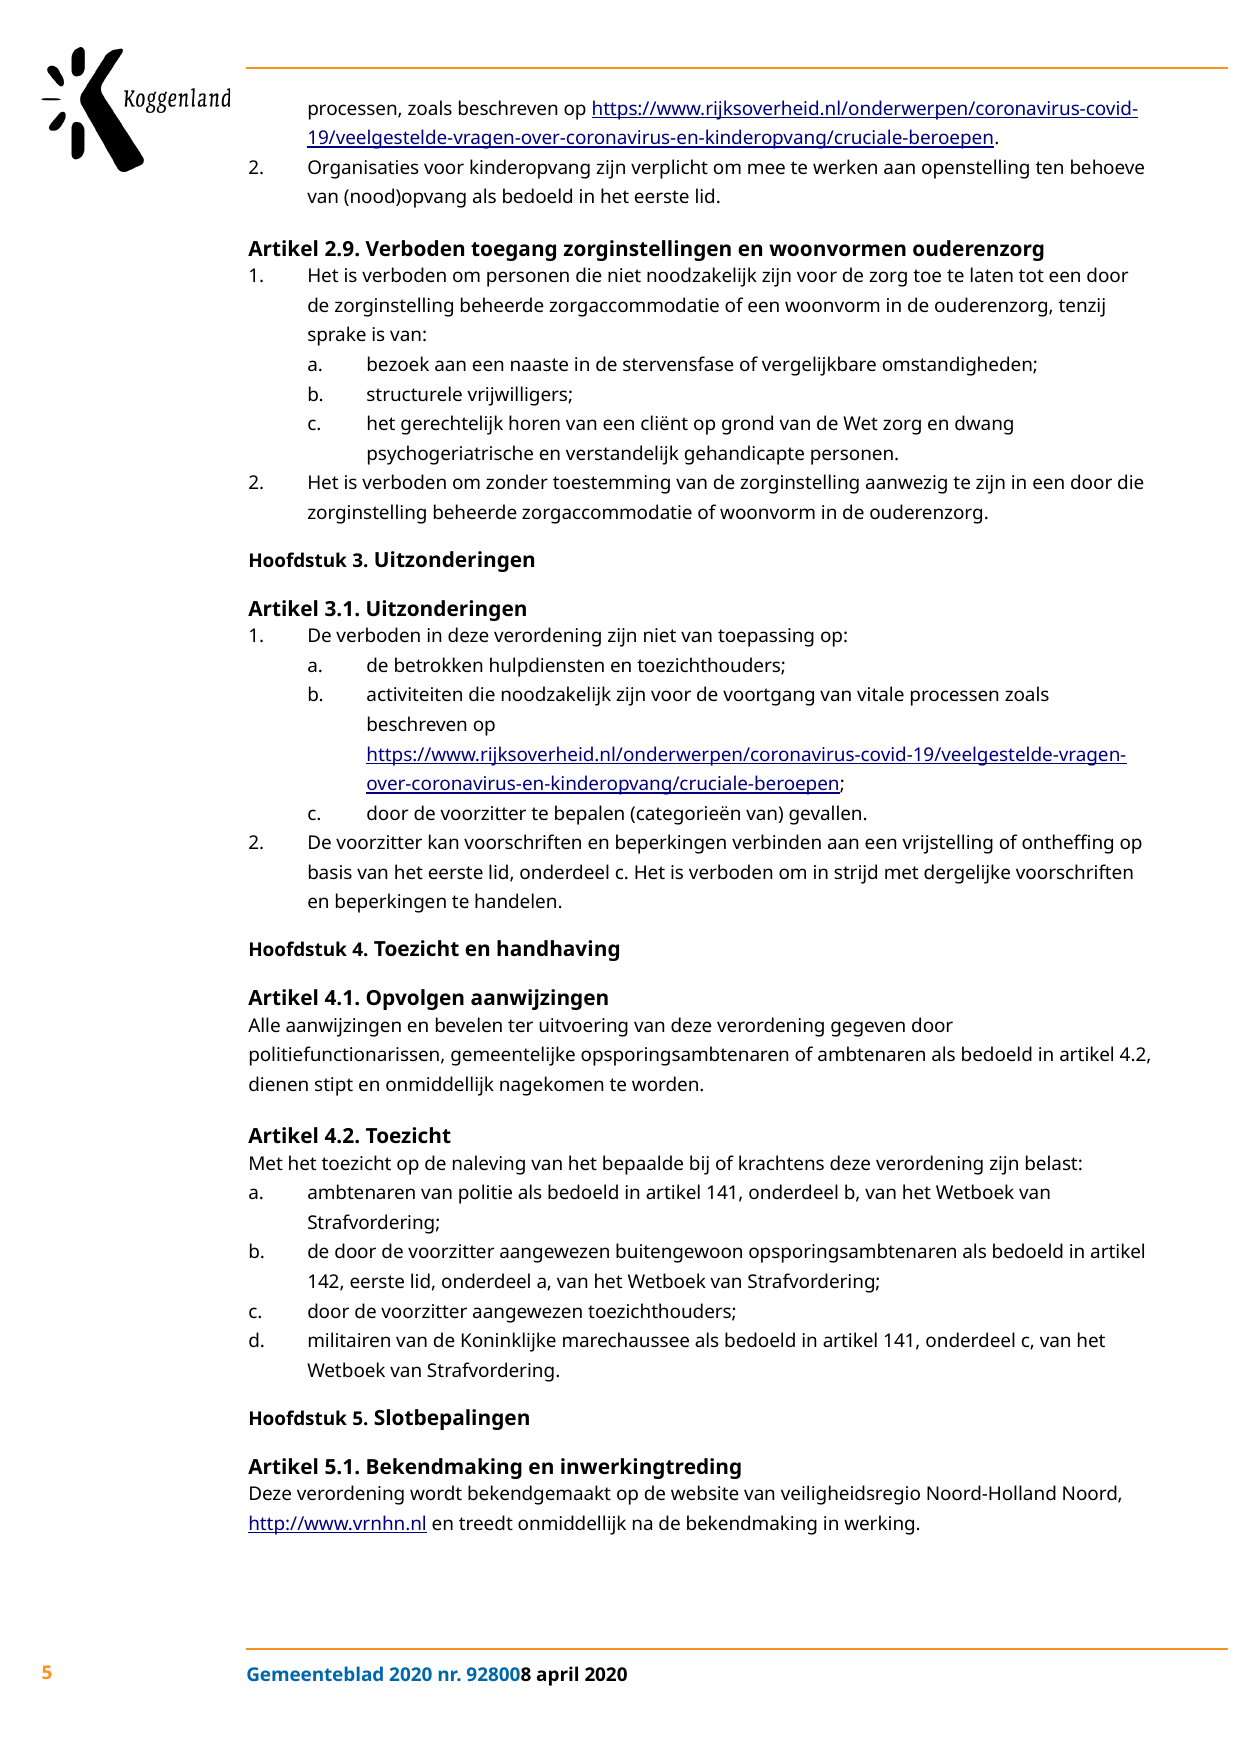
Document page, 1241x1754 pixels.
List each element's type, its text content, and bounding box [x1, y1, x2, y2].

list door de voorzitter te bepalen (categorieën van) gevallen. [307, 800, 1152, 826]
text Artikel 3.1. Uitzonderingen [248, 594, 1152, 622]
list processen, zoals beschreven op https://www.rijksoverheid.nl/onderwerpen/coronavirus-covid-19/veelgestelde-vragen-over-coronavirus-en-kinderopvang/cruciale-beroepen. [248, 95, 1152, 150]
list De verboden in deze verordening zijn niet van toepassing op: [248, 622, 1152, 648]
list het gerechtelijk horen van een cliënt op grond van de Wet zorg en dwang psychogeriatrische en verstandelijk gehandicapte personen. [307, 410, 1152, 466]
text Artikel 2.9. Verboden toegang zorginstellingen en woonvormen ouderenzorg [248, 234, 1152, 262]
text Artikel 5.1. Bekendmaking en inwerkingtreding [248, 1452, 1152, 1480]
list Het is verboden om zonder toestemming van de zorginstelling aanwezig te zijn in een door die zorginstelling beheerde zorgaccommodatie of woonvorm in de ouderenzorg. [248, 469, 1152, 525]
text Artikel 4.2. Toezicht [248, 1122, 1152, 1150]
text Artikel 4.1. Opvolgen aanwijzingen [248, 983, 1152, 1012]
list structurele vrijwilligers; [307, 381, 1152, 406]
text Hoofdstuk 5. Slotbepalingen [248, 1403, 1152, 1431]
list door de voorzitter aangewezen toezichthouders; [248, 1298, 1152, 1324]
picture [41, 47, 231, 172]
text Met het toezicht op de naleving van het bepaalde bij of krachtens deze verordening zijn belast: [248, 1150, 1152, 1176]
list Organisaties voor kinderopvang zijn verplicht om mee te werken aan openstelling ten behoeve van (nood)opvang als bedoeld in het eerste lid. [248, 154, 1152, 209]
list militairen van de Koninklijke marechaussee als bedoeld in artikel 141, onderdeel c, van het Wetboek van Strafvordering. [248, 1327, 1152, 1383]
text Deze verordening wordt bekendgemaakt op de website van veiligheidsregio Noord-Holland Noord, http://www.vrnhn.nl en treedt onmiddellijk na de bekendmaking in werking. [248, 1480, 1152, 1536]
list bezoek aan een naaste in de stervensfase of vergelijkbare omstandigheden; [307, 351, 1152, 377]
text Hoofdstuk 4. Toezicht en handhaving [248, 934, 1152, 963]
list de door de voorzitter aangewezen buitengewoon opsporingsambtenaren als bedoeld in artikel 142, eerste lid, onderdeel a, van het Wetboek van Strafvordering; [248, 1239, 1152, 1294]
list Het is verboden om personen die niet noodzakelijk zijn voor de zorg toe te laten tot een door de zorginstelling beheerde zorgaccommodatie of een woonvorm in de ouderenzorg, tenzij sprake is van: [248, 262, 1152, 347]
text Hoofdstuk 3. Uitzonderingen [248, 545, 1152, 573]
list activiteiten die noodzakelijk zijn voor de voortgang van vitale processen zoals beschreven op https://www.rijksoverheid.nl/onderwerpen/coronavirus-covid-19/veelgestelde-vragen-over-coronavirus-en-kinderopvang/cruciale-beroepen; [307, 682, 1152, 796]
list de betrokken hulpdiensten en toezichthouders; [307, 652, 1152, 678]
list ambtenaren van politie als bedoeld in artikel 141, onderdeel b, van het Wetboek van Strafvordering; [248, 1179, 1152, 1235]
list De voorzitter kan voorschriften en beperkingen verbinden aan een vrijstelling of ontheffing op basis van het eerste lid, onderdeel c. Het is verboden om in strijd met dergelijke voorschriften en beperkingen te handelen. [248, 829, 1152, 914]
text Alle aanwijzingen en bevelen ter uitvoering van deze verordening gegeven door politiefunctionarissen, gemeentelijke opsporingsambtenaren of ambtenaren als bedoeld in artikel 4.2, dienen stipt en onmiddellijk nagekomen te worden. [248, 1012, 1152, 1097]
